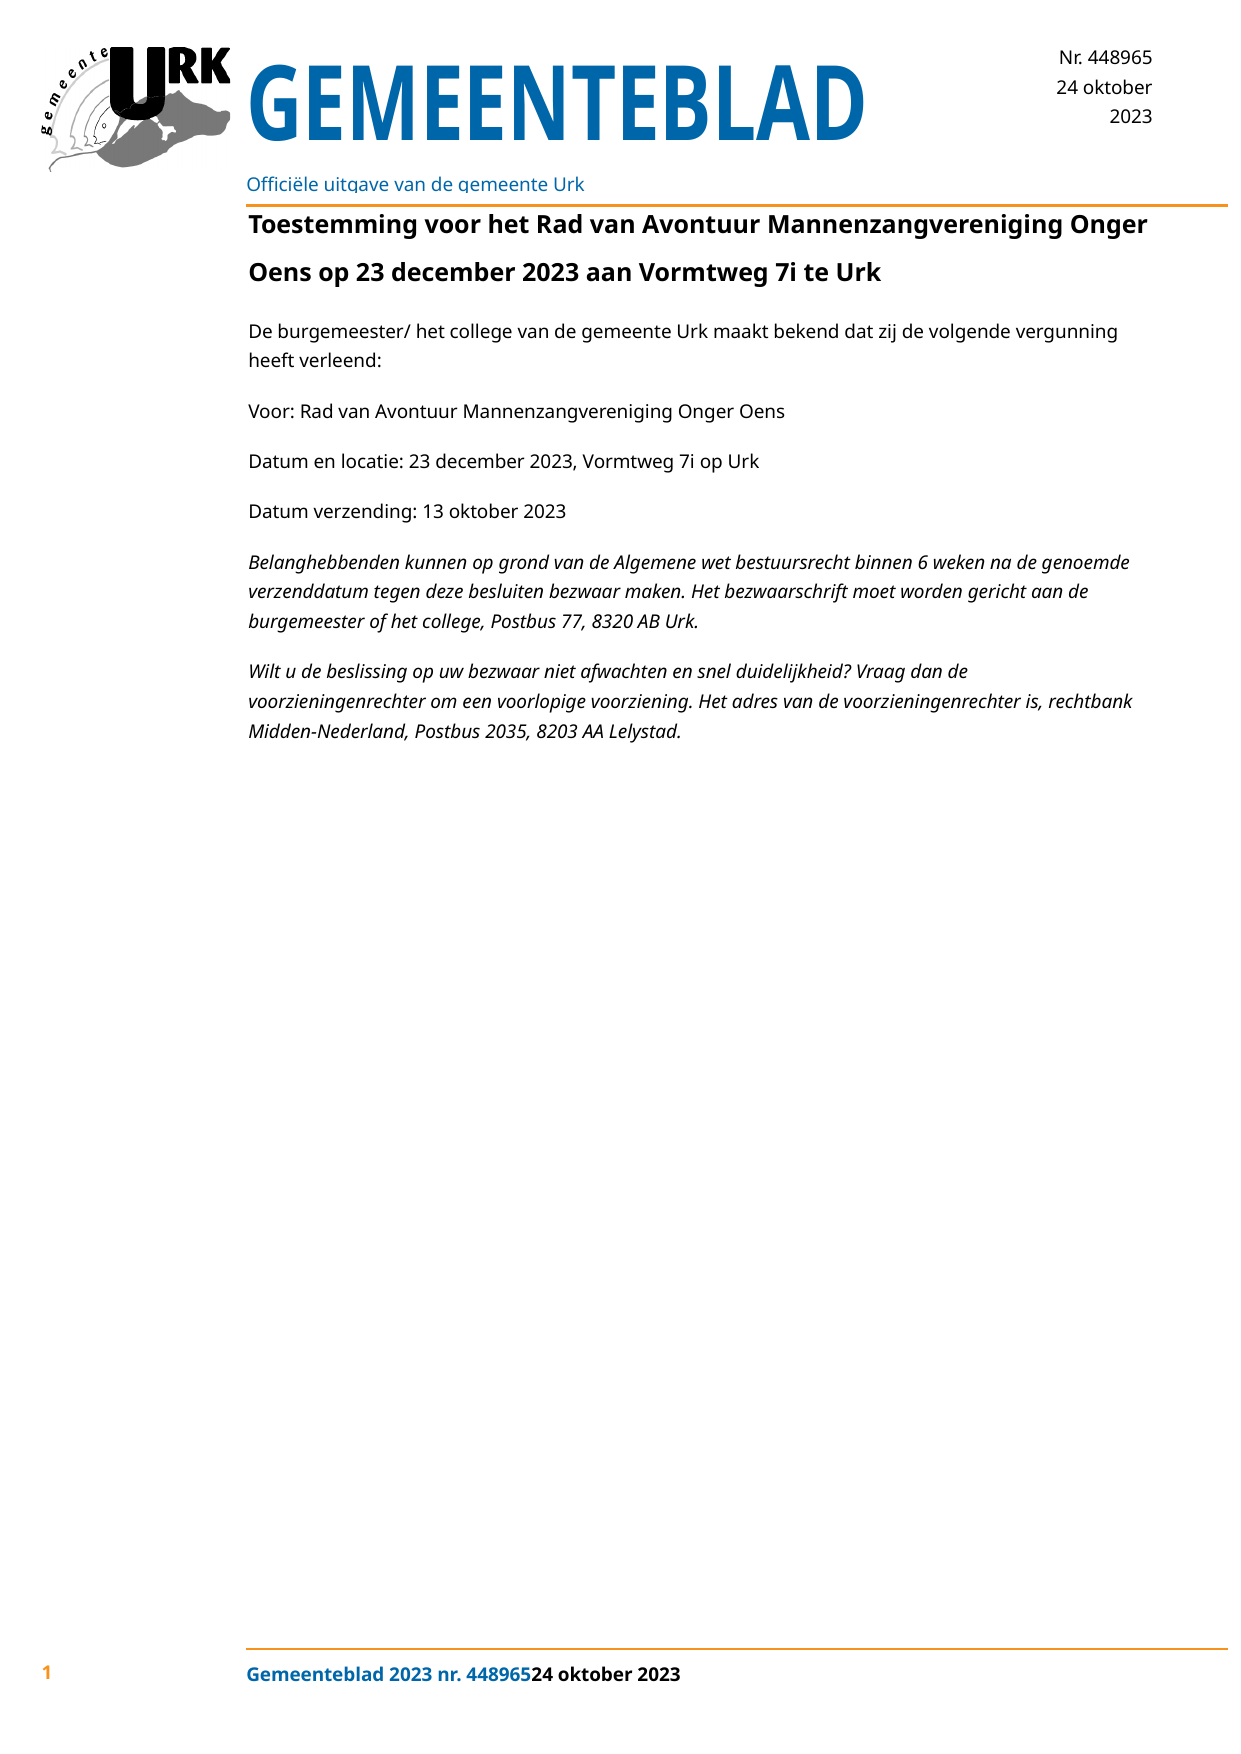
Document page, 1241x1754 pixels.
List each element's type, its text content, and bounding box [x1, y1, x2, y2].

text Wilt u de beslissing op uw bezwaar niet afwachten en snel duidelijkheid? Vraag dan de voorzieningenrechter om een voorlopige voorziening. Het adres van de voorzieningenrechter is, rechtbank Midden-Nederland, Postbus 2035, 8203 AA Lelystad. [248, 659, 1152, 744]
text Voor: Rad van Avontuur Mannenzangvereniging Onger Oens [248, 398, 1152, 424]
text Datum verzending: 13 oktober 2023 [248, 499, 1152, 524]
picture [41, 47, 231, 172]
text De burgemeester/ het college van de gemeente Urk maakt bekend dat zij de volgende vergunning heeft verleend: [248, 318, 1152, 373]
text Toestemming voor het Rad van Avontuur Mannenzangvereniging Onger Oens op 23 december 2023 aan Vormtweg 7i te Urk [248, 207, 1152, 288]
text Belanghebbenden kunnen op grond van de Algemene wet bestuursrecht binnen 6 weken na de genoemde verzenddatum tegen deze besluiten bezwaar maken. Het bezwaarschrift moet worden gericht aan de burgemeester of het college, Postbus 77, 8320 AB Urk. [248, 549, 1152, 634]
text Datum en locatie: 23 december 2023, Vormtweg 7i op Urk [248, 448, 1152, 474]
